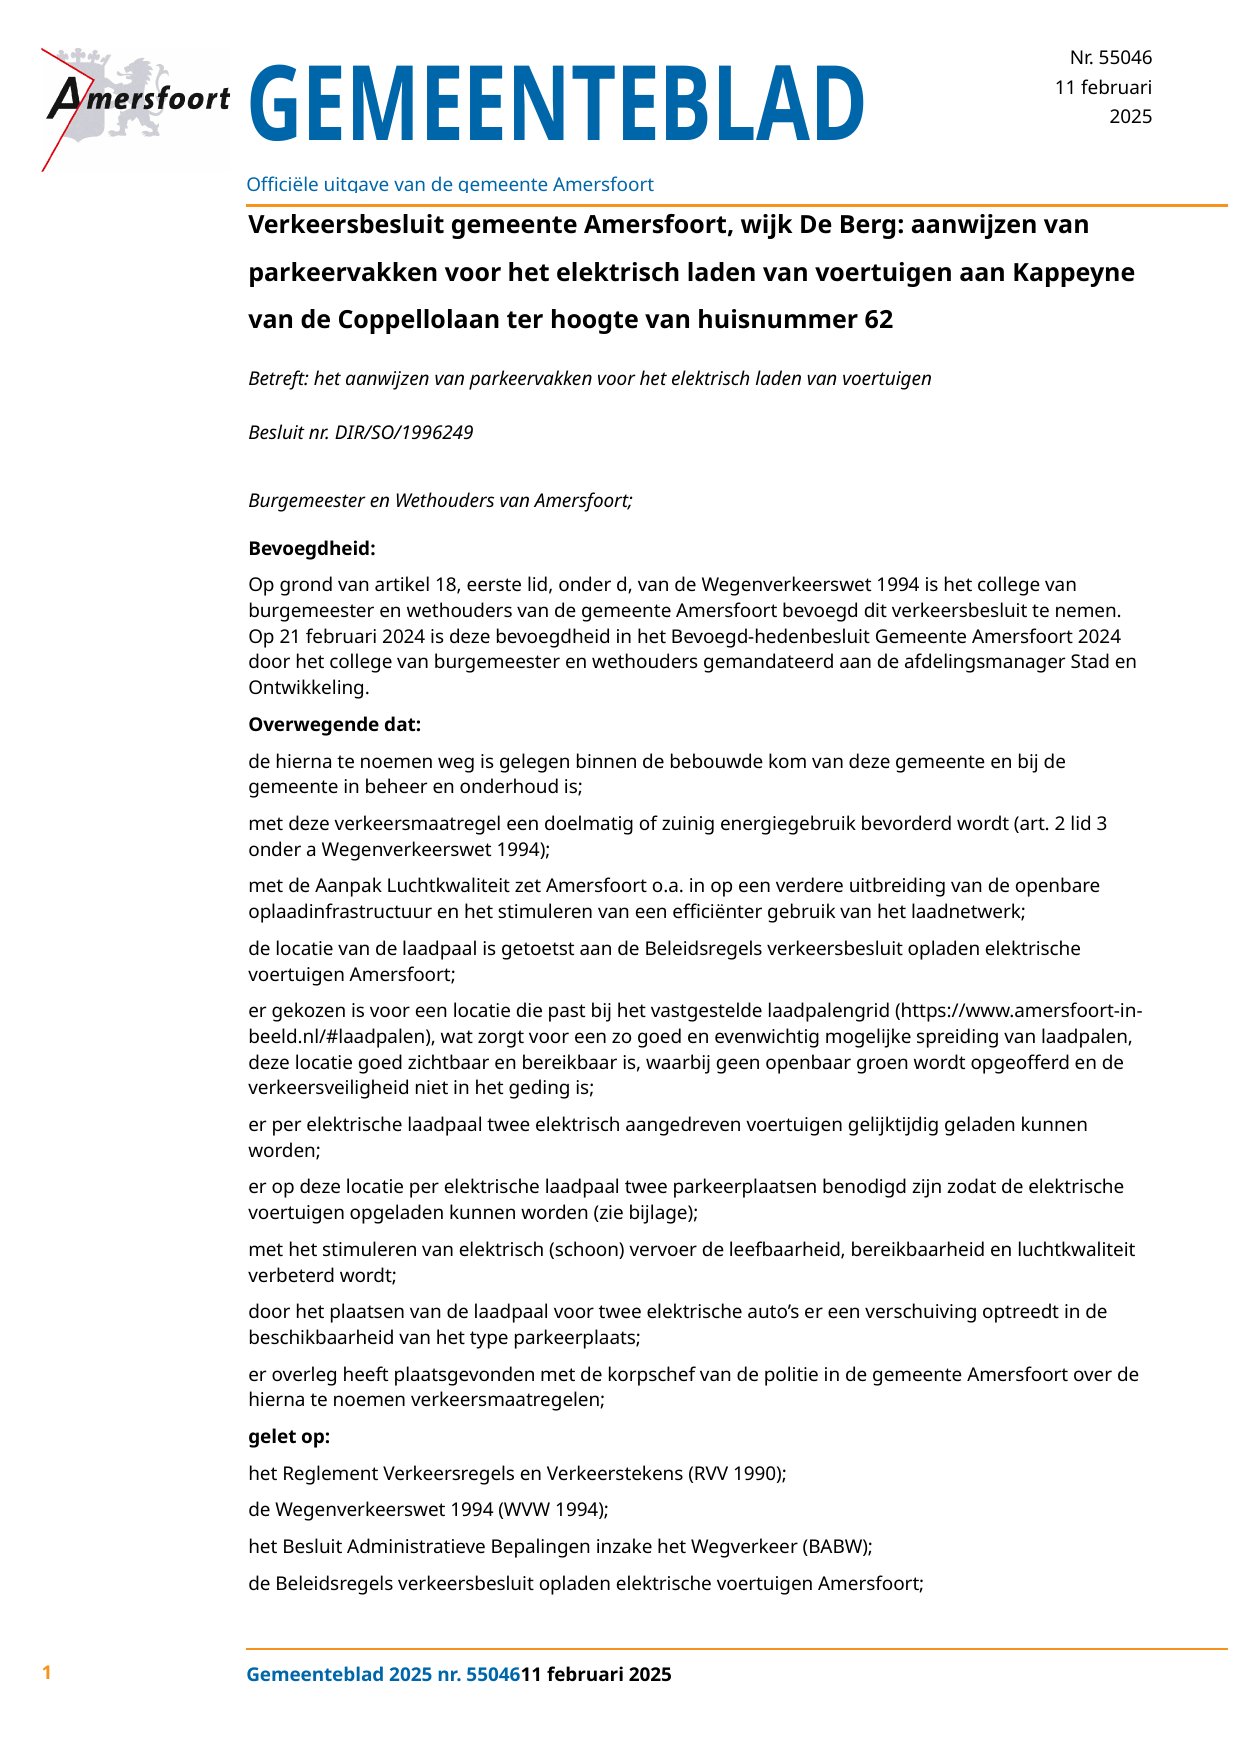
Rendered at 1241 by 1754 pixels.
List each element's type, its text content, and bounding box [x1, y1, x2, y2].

text Op grond van artikel 18, eerste lid, onder d, van de Wegenverkeerswet 1994 is het college van burgemeester en wethouders van de gemeente Amersfoort bevoegd dit verkeersbesluit te nemen. Op 21 februari 2024 is deze bevoegdheid in het Bevoegd-hedenbesluit Gemeente Amersfoort 2024 door het college van burgemeester en wethouders gemandateerd aan de afdelingsmanager Stad en Ontwikkeling. [248, 572, 1152, 700]
text door het plaatsen van de laadpaal voor twee elektrische auto’s er een verschuiving optreedt in de beschikbaarheid van het type parkeerplaats; [248, 1298, 1152, 1350]
text de hierna te noemen weg is gelegen binnen de bebouwde kom van deze gemeente en bij de gemeente in beheer en onderhoud is; [248, 748, 1152, 799]
text het Besluit Administratieve Bepalingen inzake het Wegverkeer (BABW); [248, 1533, 1152, 1559]
text met het stimuleren van elektrisch (schoon) vervoer de leefbaarheid, bereikbaarheid en luchtkwaliteit verbeterd wordt; [248, 1236, 1152, 1287]
text Besluit nr. DIR/SO/1996249 [248, 419, 1152, 445]
text de locatie van de laadpaal is getoetst aan de Beleidsregels verkeersbesluit opladen elektrische voertuigen Amersfoort; [248, 935, 1152, 986]
text het Reglement Verkeersregels en Verkeerstekens (RVV 1990); [248, 1460, 1152, 1486]
text er op deze locatie per elektrische laadpaal twee parkeerplaatsen benodigd zijn zodat de elektrische voertuigen opgeladen kunnen worden (zie bijlage); [248, 1174, 1152, 1225]
text de Beleidsregels verkeersbesluit opladen elektrische voertuigen Amersfoort; [248, 1570, 1152, 1596]
text er overleg heeft plaatsgevonden met de korpschef van de politie in de gemeente Amersfoort over de hierna te noemen verkeersmaatregelen; [248, 1361, 1152, 1412]
text Bevoegdheid: [248, 535, 1152, 561]
picture [41, 47, 231, 172]
text Burgemeester en Wethouders van Amersfoort; [248, 487, 1152, 513]
text de Wegenverkeerswet 1994 (WVW 1994); [248, 1497, 1152, 1522]
text Verkeersbesluit gemeente Amersfoort, wijk De Berg: aanwijzen van parkeervakken voor het elektrisch laden van voertuigen aan Kappeyne van de Coppellolaan ter hoogte van huisnummer 62 [248, 207, 1152, 336]
text met deze verkeersmaatregel een doelmatig of zuinig energiegebruik bevorderd wordt (art. 2 lid 3 onder a Wegenverkeerswet 1994); [248, 810, 1152, 862]
text Betreft: het aanwijzen van parkeervakken voor het elektrisch laden van voertuigen [248, 366, 1152, 391]
text met de Aanpak Luchtkwaliteit zet Amersfoort o.a. in op een verdere uitbreiding van de openbare oplaadinfrastructuur en het stimuleren van een efficiënter gebruik van het laadnetwerk; [248, 873, 1152, 924]
text Overwegende dat: [248, 711, 1152, 737]
text gelet op: [248, 1423, 1152, 1449]
text er per elektrische laadpaal twee elektrisch aangedreven voertuigen gelijktijdig geladen kunnen worden; [248, 1111, 1152, 1163]
text er gekozen is voor een locatie die past bij het vastgestelde laadpalengrid (https://www.amersfoort-in-beeld.nl/#laadpalen), wat zorgt voor een zo goed en evenwichtig mogelijke spreiding van laadpalen, deze locatie goed zichtbaar en bereikbaar is, waarbij geen openbaar groen wordt opgeofferd en de verkeersveiligheid niet in het geding is; [248, 997, 1152, 1100]
